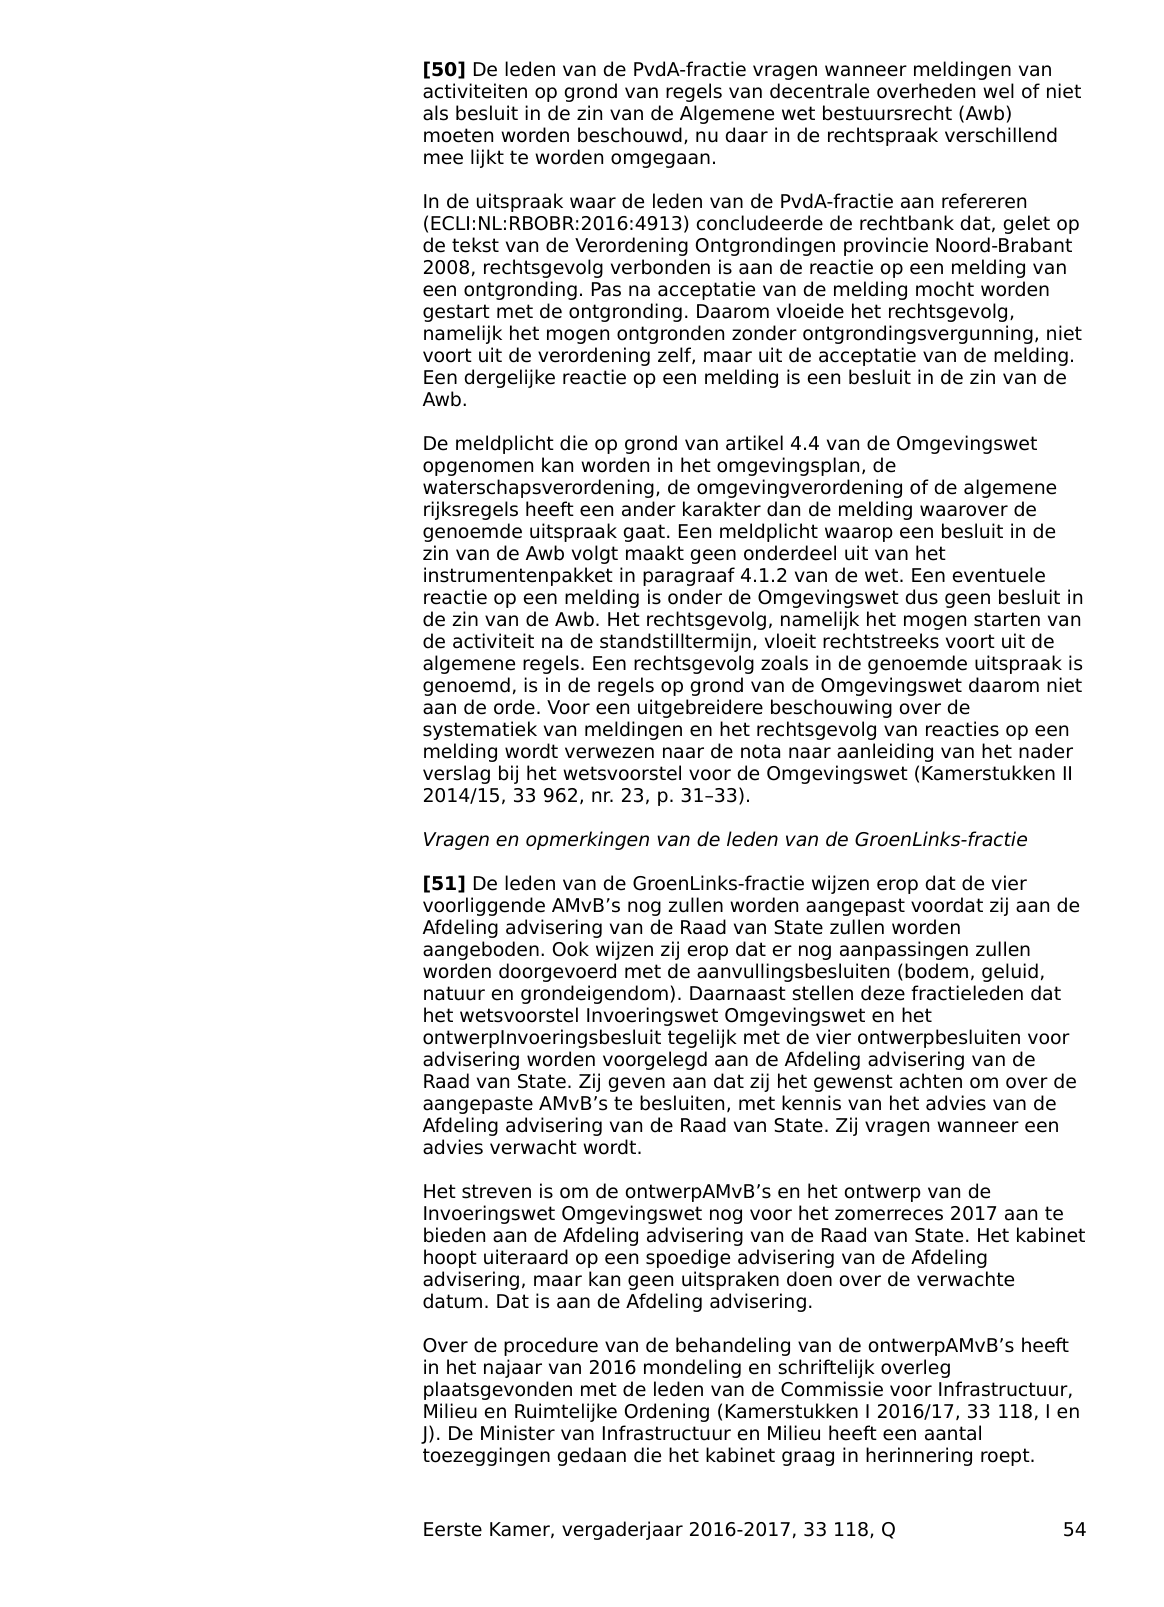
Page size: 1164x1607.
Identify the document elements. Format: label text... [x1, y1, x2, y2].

text [51] De leden van de GroenLinks-fractie wijzen erop dat de vier voorliggende AMvB’s nog zullen worden aangepast voordat zij aan de Afdeling advisering van de Raad van State zullen worden aangeboden. Ook wijzen zij erop dat er nog aanpassingen zullen worden doorgevoerd met de aanvullingsbesluiten (bodem, geluid, natuur en grondeigendom). Daarnaast stellen deze fractieleden dat het wetsvoorstel Invoeringswet Omgevingswet en het ontwerpInvoeringsbesluit tegelijk met de vier ontwerpbesluiten voor advisering worden voorgelegd aan de Afdeling advisering van de Raad van State. Zij geven aan dat zij het gewenst achten om over de aangepaste AMvB’s te besluiten, met kennis van het advies van de Afdeling advisering van de Raad van State. Zij vragen wanneer een advies verwacht wordt. [422, 873, 1087, 1159]
text Over de procedure van de behandeling van de ontwerpAMvB’s heeft in het najaar van 2016 mondeling en schriftelijk overleg plaatsgevonden met de leden van de Commissie voor Infrastructuur, Milieu en Ruimtelijke Ordening (Kamerstukken I 2016/17, 33 118, I en J). De Minister van Infrastructuur en Milieu heeft een aantal toezeggingen gedaan die het kabinet graag in herinnering roept. [422, 1335, 1087, 1467]
text Het streven is om de ontwerpAMvB’s en het ontwerp van de Invoeringswet Omgevingswet nog voor het zomerreces 2017 aan te bieden aan de Afdeling advisering van de Raad van State. Het kabinet hoopt uiteraard op een spoedige advisering van de Afdeling advisering, maar kan geen uitspraken doen over de verwachte datum. Dat is aan de Afdeling advisering. [422, 1181, 1087, 1313]
text De meldplicht die op grond van artikel 4.4 van de Omgevingswet opgenomen kan worden in het omgevingsplan, de waterschapsverordening, de omgevingverordening of de algemene rijksregels heeft een ander karakter dan de melding waarover de genoemde uitspraak gaat. Een meldplicht waarop een besluit in de zin van de Awb volgt maakt geen onderdeel uit van het instrumentenpakket in paragraaf 4.1.2 van de wet. Een eventuele reactie op een melding is onder de Omgevingswet dus geen besluit in de zin van de Awb. Het rechtsgevolg, namelijk het mogen starten van de activiteit na de standstilltermijn, vloeit rechtstreeks voort uit de algemene regels. Een rechtsgevolg zoals in de genoemde uitspraak is genoemd, is in de regels op grond van de Omgevingswet daarom niet aan de orde. Voor een uitgebreidere beschouwing over de systematiek van meldingen en het rechtsgevolg van reacties op een melding wordt verwezen naar de nota naar aanleiding van het nader verslag bij het wetsvoorstel voor de Omgevingswet (Kamerstukken II 2014/15, 33 962, nr. 23, p. 31–33). [422, 433, 1087, 807]
text In de uitspraak waar de leden van de PvdA-fractie aan refereren (ECLI:NL:RBOBR:2016:4913) concludeerde de rechtbank dat, gelet op de tekst van de Verordening Ontgrondingen provincie Noord-Brabant 2008, rechtsgevolg verbonden is aan de reactie op een melding van een ontgronding. Pas na acceptatie van de melding mocht worden gestart met de ontgronding. Daarom vloeide het rechtsgevolg, namelijk het mogen ontgronden zonder ontgrondingsvergunning, niet voort uit de verordening zelf, maar uit de acceptatie van de melding. Een dergelijke reactie op een melding is een besluit in de zin van de Awb. [422, 191, 1087, 411]
subtitle Vragen en opmerkingen van de leden van de GroenLinks-fractie [422, 829, 1087, 851]
text [50] De leden van de PvdA-fractie vragen wanneer meldingen van activiteiten op grond van regels van decentrale overheden wel of niet als besluit in de zin van de Algemene wet bestuursrecht (Awb) moeten worden beschouwd, nu daar in de rechtspraak verschillend mee lijkt te worden omgegaan. [422, 59, 1087, 169]
